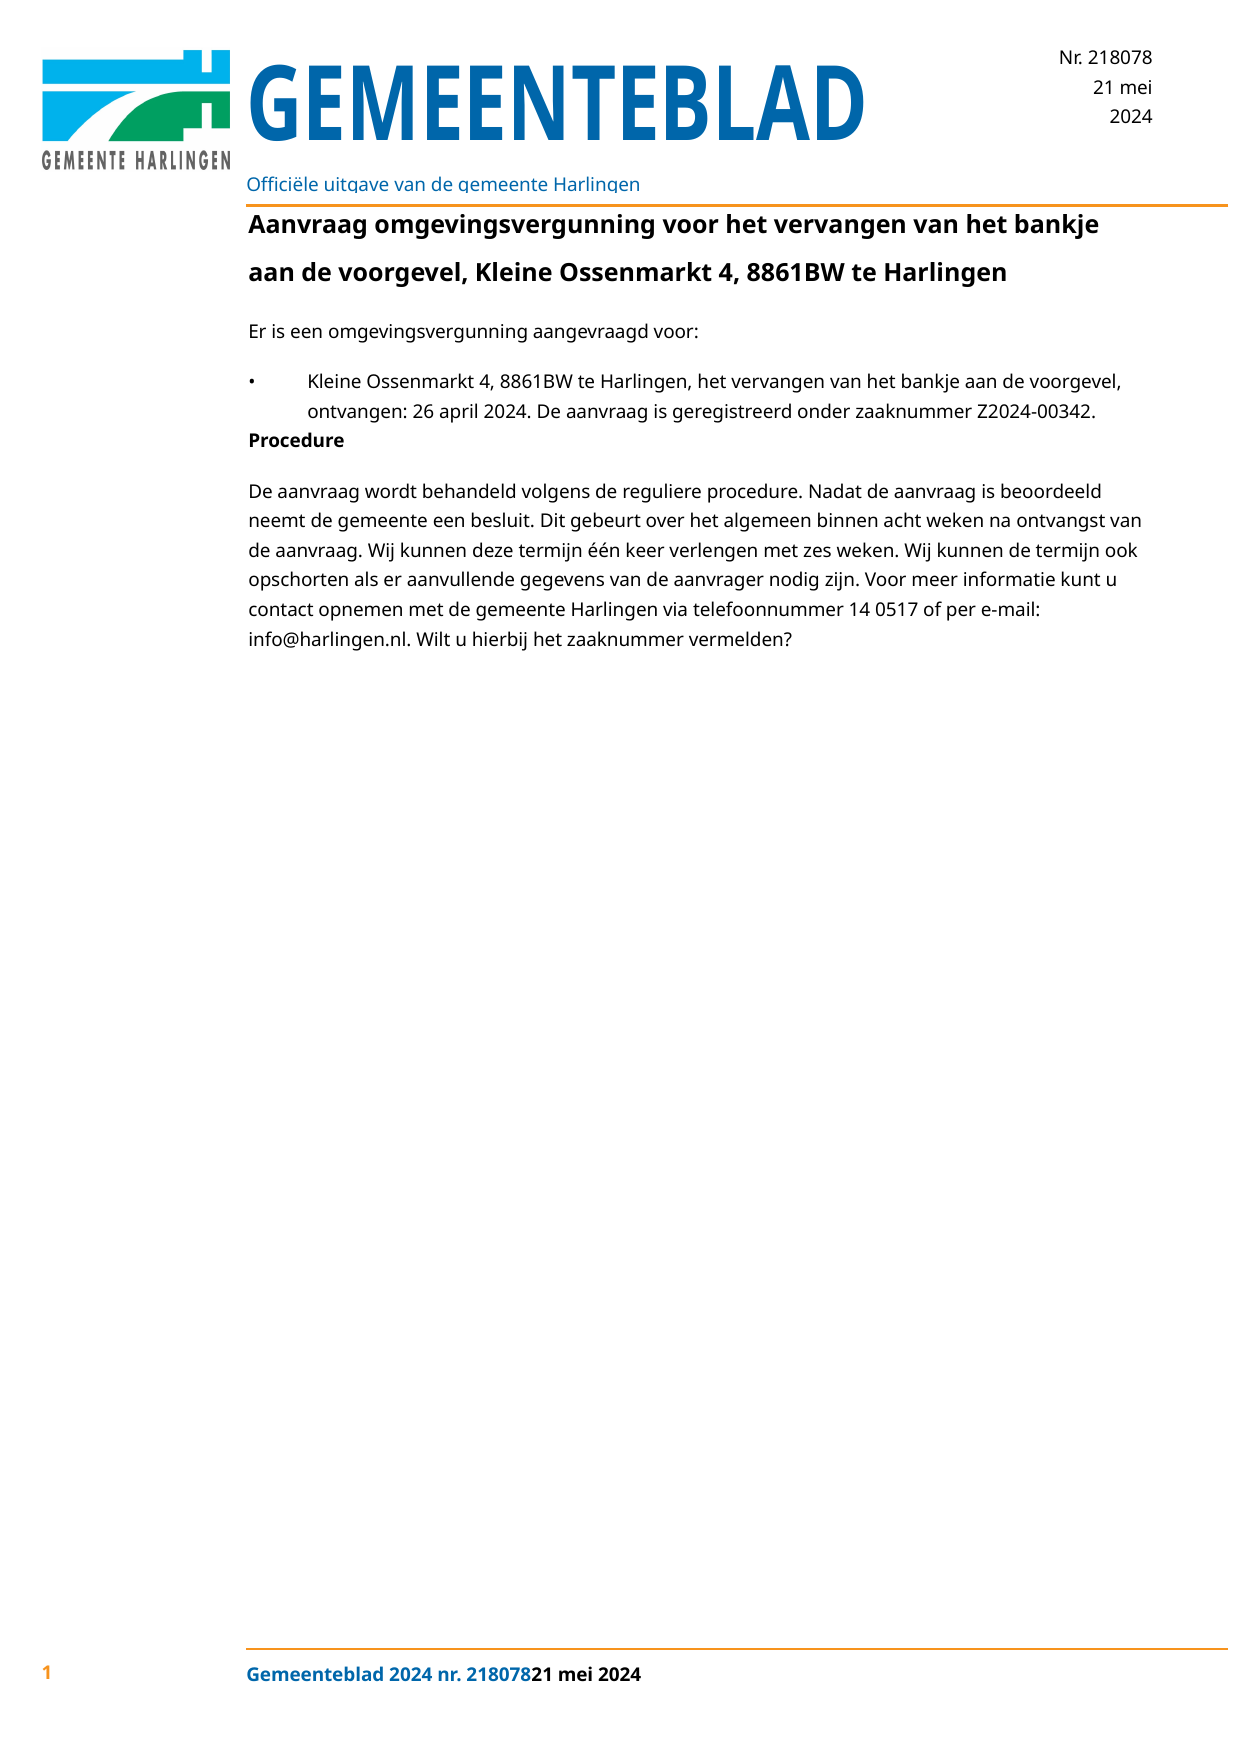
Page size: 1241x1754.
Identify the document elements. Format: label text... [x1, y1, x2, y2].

text Er is een omgevingsvergunning aangevraagd voor: [248, 318, 1152, 344]
text Aanvraag omgevingsvergunning voor het vervangen van het bankje aan de voorgevel, Kleine Ossenmarkt 4, 8861BW te Harlingen [248, 207, 1152, 288]
picture [41, 47, 231, 172]
list Kleine Ossenmarkt 4, 8861BW te Harlingen, het vervangen van het bankje aan de voorgevel, ontvangen: 26 april 2024. De aanvraag is geregistreerd onder zaaknummer Z2024-00342. [248, 368, 1152, 424]
text Procedure [248, 427, 1152, 453]
text De aanvraag wordt behandeld volgens de reguliere procedure. Nadat de aanvraag is beoordeeld neemt de gemeente een besluit. Dit gebeurt over het algemeen binnen acht weken na ontvangst van de aanvraag. Wij kunnen deze termijn één keer verlengen met zes weken. Wij kunnen de termijn ook opschorten als er aanvullende gegevens van de aanvrager nodig zijn. Voor meer informatie kunt u contact opnemen met de gemeente Harlingen via telefoonnummer 14 0517 of per e-mail: info@harlingen.nl. Wilt u hierbij het zaaknummer vermelden? [248, 478, 1152, 652]
